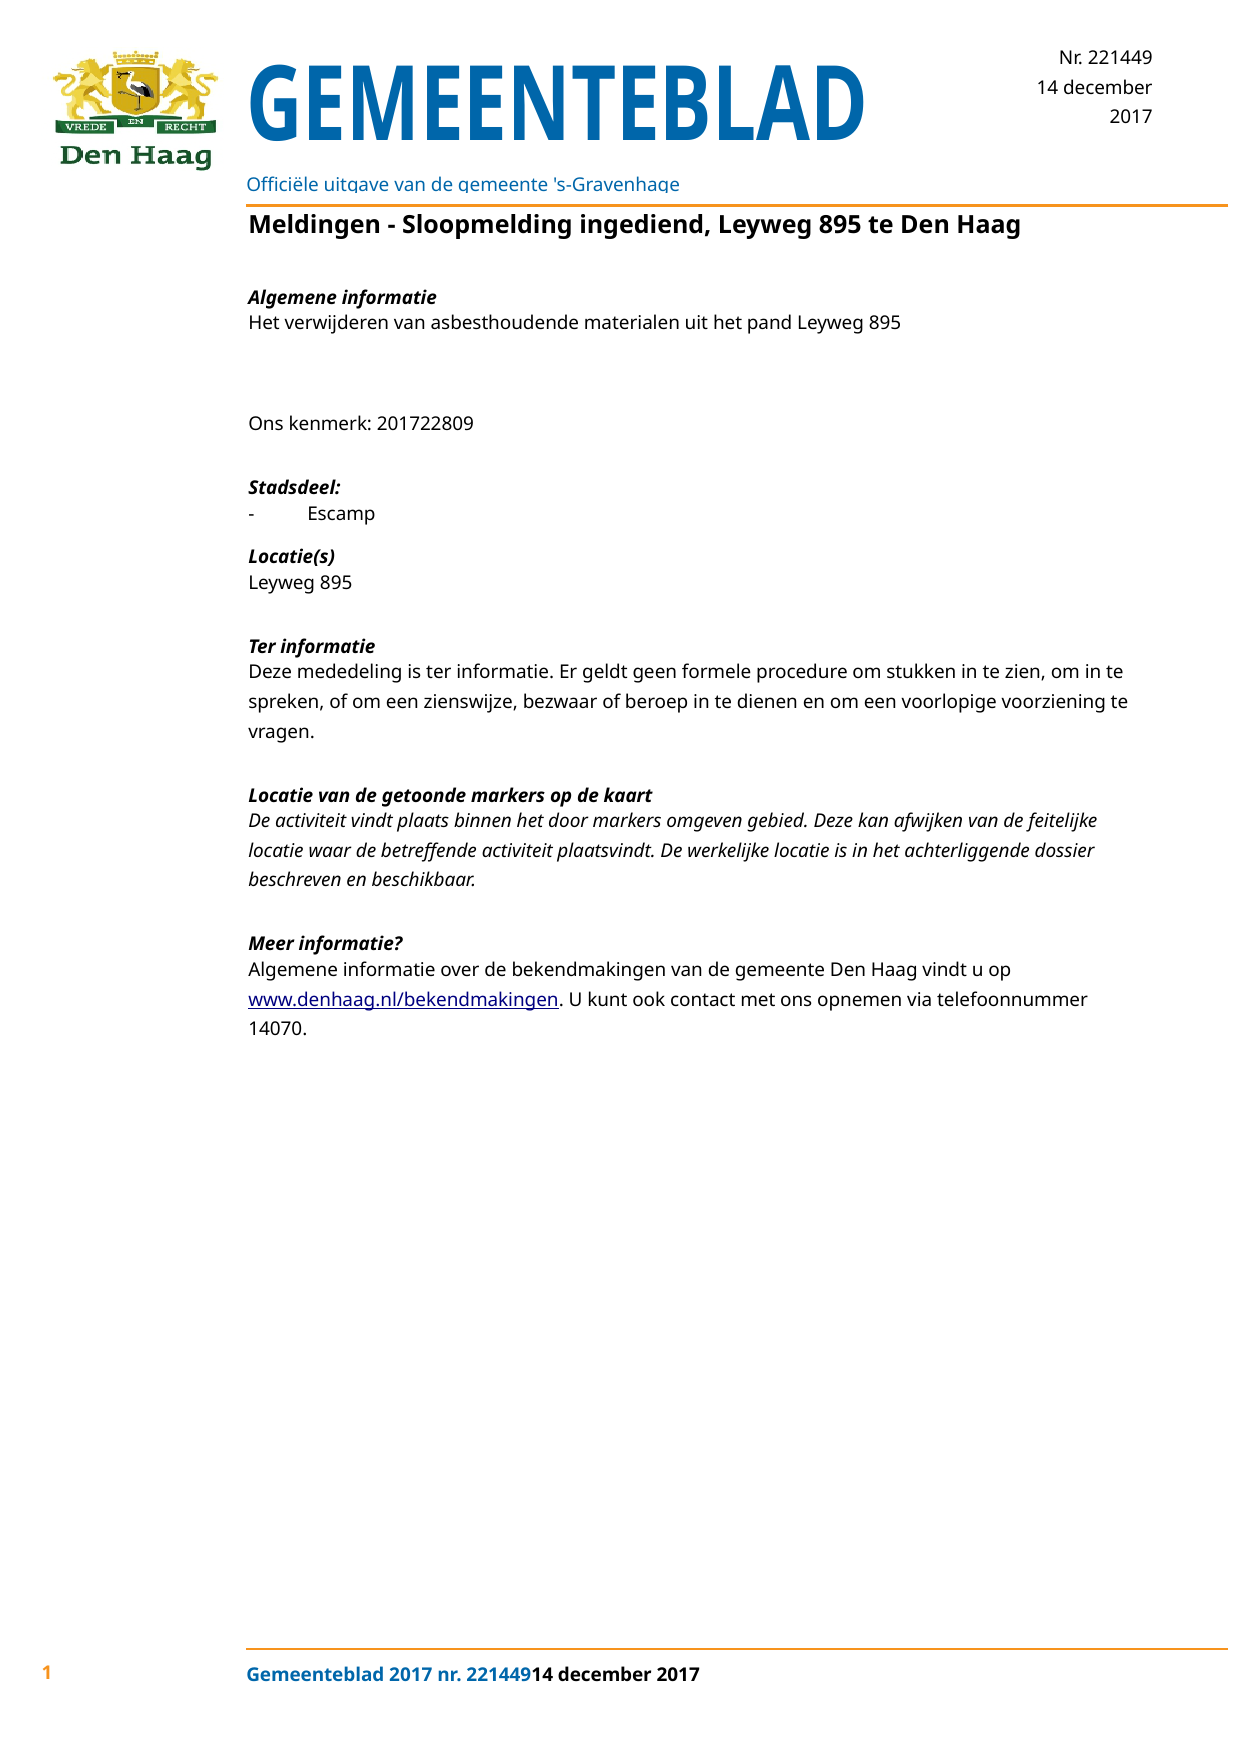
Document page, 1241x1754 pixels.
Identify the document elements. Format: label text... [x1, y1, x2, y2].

text Meer informatie? [248, 931, 1152, 956]
text Locatie(s) [248, 543, 1152, 569]
text Locatie van de getoonde markers op de kaart [248, 782, 1152, 807]
text Algemene informatie over de bekendmakingen van de gemeente Den Haag vindt u op www.denhaag.nl/bekendmakingen. U kunt ook contact met ons opnemen via telefoonnummer 14070. [248, 956, 1152, 1041]
text De activiteit vindt plaats binnen het door markers omgeven gebied. Deze kan afwijken van de feitelijke locatie waar de betreffende activiteit plaatsvindt. De werkelijke locatie is in het achterliggende dossier beschreven en beschikbaar. [248, 807, 1152, 892]
text Leyweg 895 [248, 569, 1152, 595]
text Stadsdeel: [248, 474, 1152, 500]
picture [41, 47, 231, 172]
text Meldingen - Sloopmelding ingediend, Leyweg 895 te Den Haag [248, 207, 1152, 241]
text Het verwijderen van asbesthoudende materialen uit het pand Leyweg 895 [248, 309, 1152, 335]
list Escamp [248, 500, 1152, 526]
text Ons kenmerk: 201722809 [248, 410, 1152, 436]
text Ter informatie [248, 633, 1152, 659]
text Deze mededeling is ter informatie. Er geldt geen formele procedure om stukken in te zien, om in te spreken, of om een zienswijze, bezwaar of beroep in te dienen en om een voorlopige voorziening te vragen. [248, 659, 1152, 743]
text Algemene informatie [248, 284, 1152, 309]
